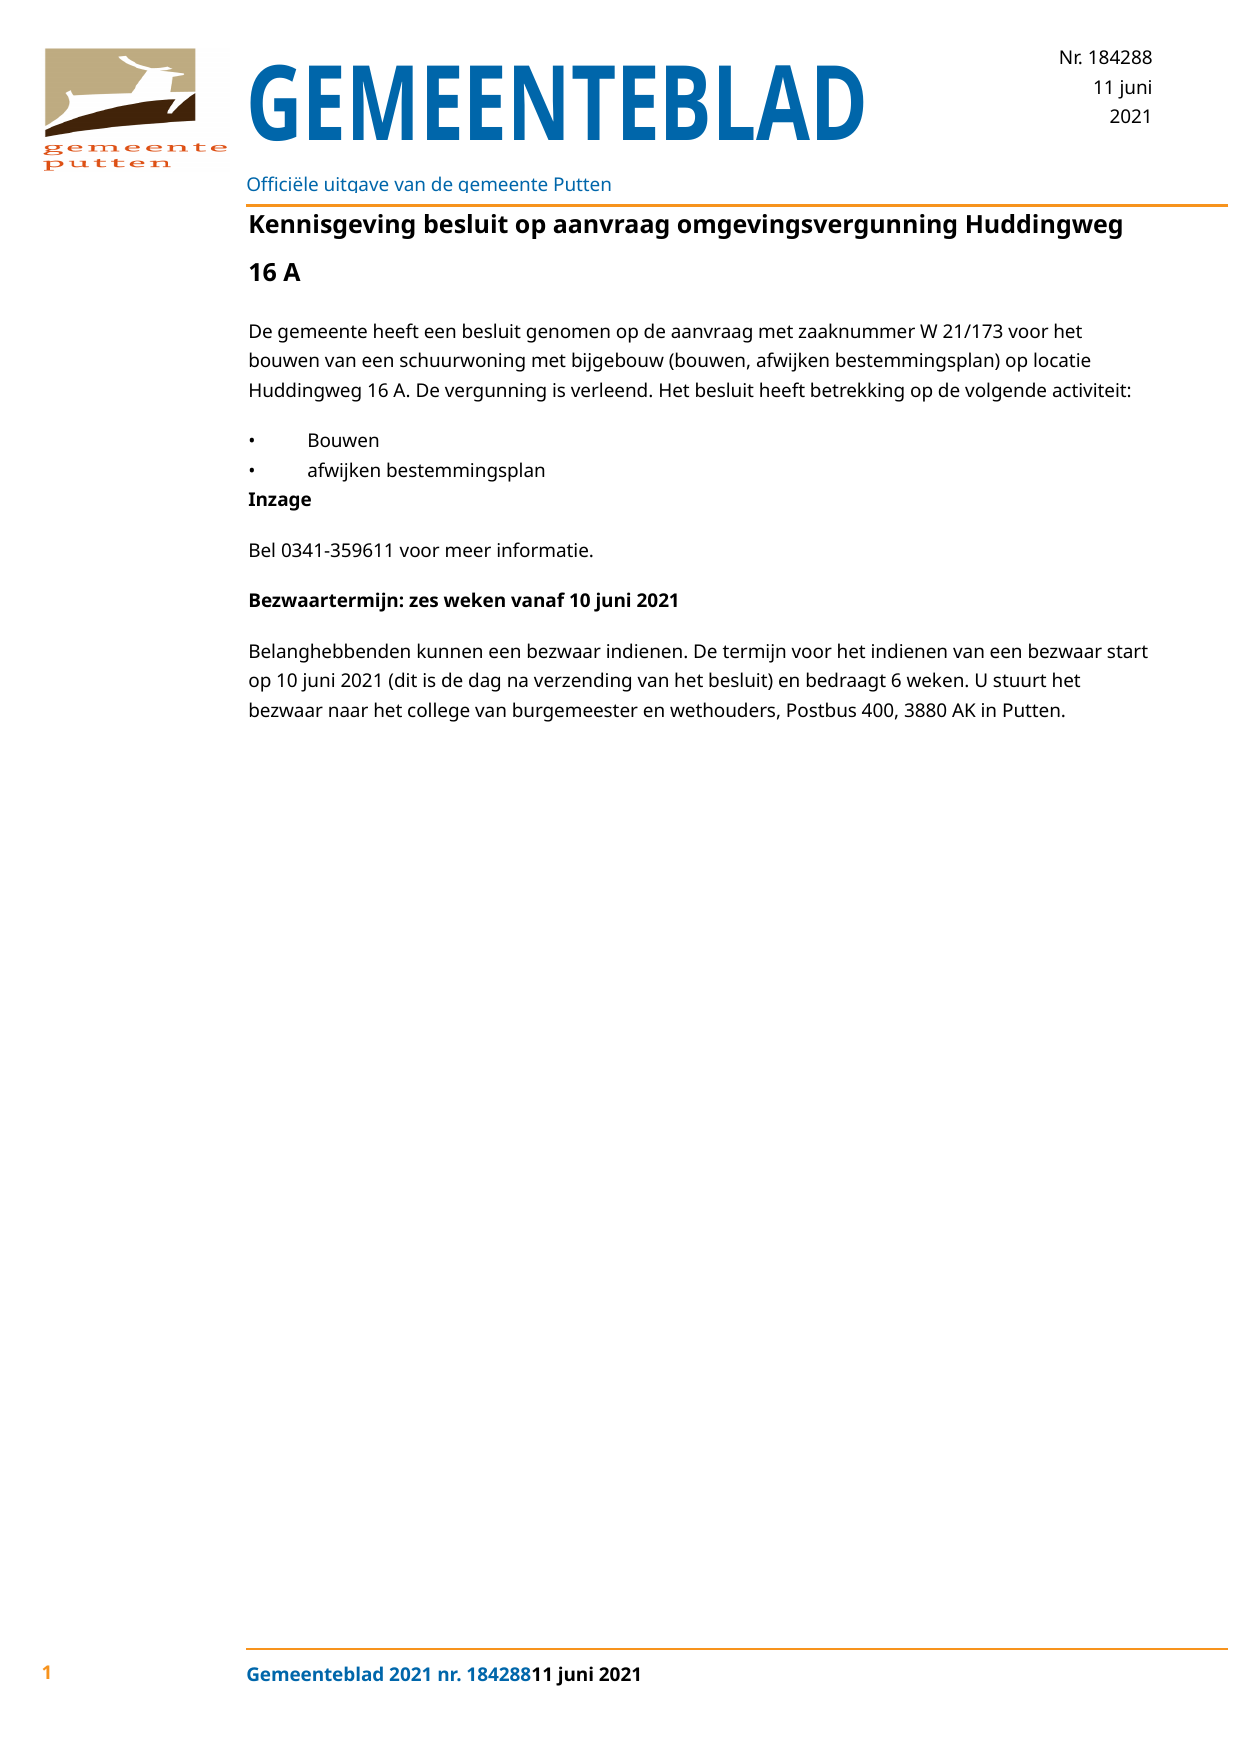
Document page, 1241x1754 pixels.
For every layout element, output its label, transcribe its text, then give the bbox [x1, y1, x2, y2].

text Inzage [248, 487, 1152, 512]
text Belanghebbenden kunnen een bezwaar indienen. De termijn voor het indienen van een bezwaar start op 10 juni 2021 (dit is de dag na verzending van het besluit) en bedraagt 6 weken. U stuurt het bezwaar naar het college van burgemeester en wethouders, Postbus 400, 3880 AK in Putten. [248, 638, 1152, 723]
text Bel 0341-359611 voor meer informatie. [248, 537, 1152, 563]
text Kennisgeving besluit op aanvraag omgevingsvergunning Huddingweg 16 A [248, 207, 1152, 288]
list Bouwen [248, 427, 1152, 453]
text De gemeente heeft een besluit genomen op de aanvraag met zaaknummer W 21/173 voor het bouwen van een schuurwoning met bijgebouw (bouwen, afwijken bestemmingsplan) op locatie Huddingweg 16 A. De vergunning is verleend. Het besluit heeft betrekking op de volgende activiteit: [248, 318, 1152, 403]
list afwijken bestemmingsplan [248, 457, 1152, 483]
text Bezwaartermijn: zes weken vanaf 10 juni 2021 [248, 587, 1152, 613]
picture [41, 47, 231, 172]
